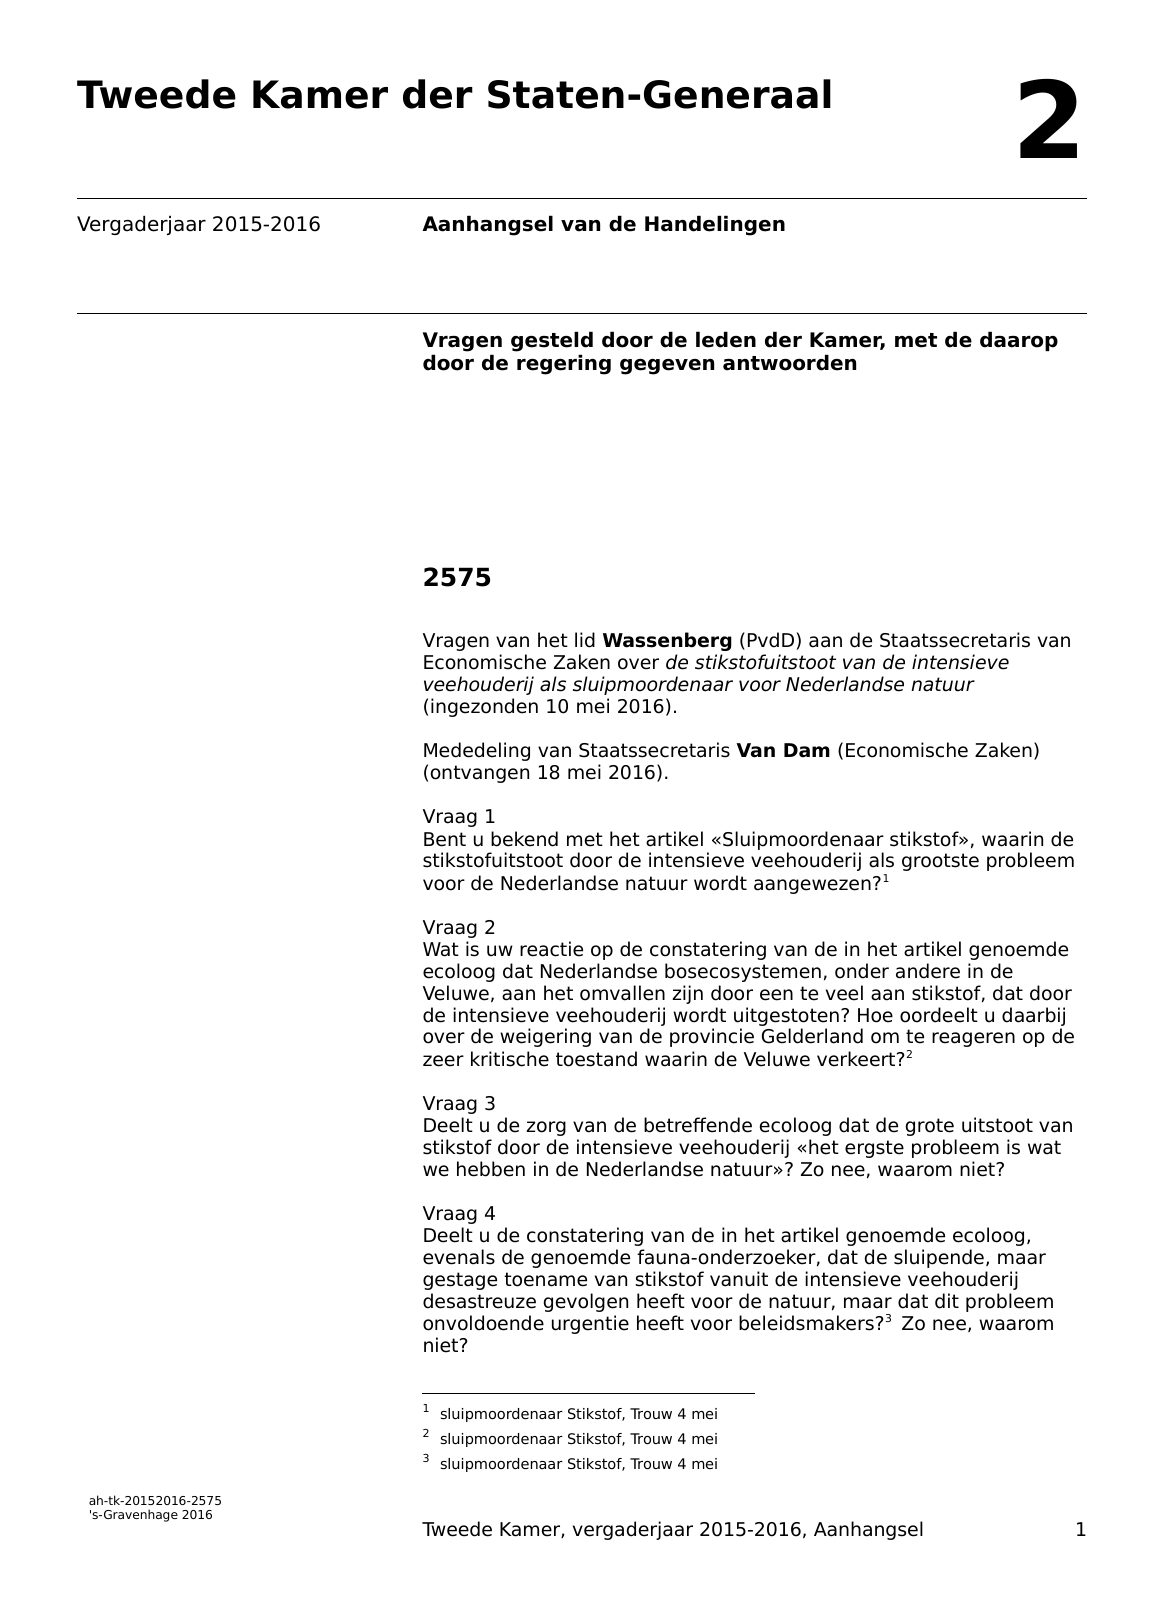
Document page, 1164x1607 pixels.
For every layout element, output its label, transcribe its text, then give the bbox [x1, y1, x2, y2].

text 2575 [422, 563, 1087, 592]
text Vraag 1 [422, 806, 1087, 828]
text Wat is uw reactie op de constatering van de in het artikel genoemde ecoloog dat Nederlandse bosecosystemen, onder andere in de Veluwe, aan het omvallen zijn door een te veel aan stikstof, dat door de intensieve veehouderij wordt uitgestoten? Hoe oordeelt u daarbij over de weigering van de provincie Gelderland om te reageren op de zeer kritische toestand waarin de Veluwe verkeert? [422, 938, 1087, 1070]
text Bent u bekend met het artikel «Sluipmoordenaar stikstof», waarin de stikstofuitstoot door de intensieve veehouderij als grootste probleem voor de Nederlandse natuur wordt aangewezen? [422, 828, 1087, 894]
table_cell [77, 314, 422, 375]
text sluipmoordenaar Stikstof, Trouw 4 mei [422, 1427, 1087, 1449]
text Vraag 3 [422, 1093, 1087, 1114]
text Vraag 2 [422, 917, 1087, 938]
text Mededeling van Staatssecretaris Van Dam (Economische Zaken) (ontvangen 18 mei 2016). [422, 740, 1087, 784]
table_cell Vragen gesteld door de leden der Kamer, met de daarop door de regering gegeven antwoorden [422, 314, 1087, 375]
text Deelt u de zorg van de betreffende ecoloog dat de grote uitstoot van stikstof door de intensieve veehouderij «het ergste probleem is wat we hebben in de Nederlandse natuur»? Zo nee, waarom niet? [422, 1114, 1087, 1181]
text Deelt u de constatering van de in het artikel genoemde ecoloog, evenals de genoemde fauna-onderzoeker, dat de sluipende, maar gestage toename van stikstof vanuit de intensieve veehouderij desastreuze gevolgen heeft voor de natuur, maar dat dit probleem onvoldoende urgentie heeft voor beleidsmakers? Zo nee, waarom niet? [422, 1225, 1087, 1357]
text sluipmoordenaar Stikstof, Trouw 4 mei [422, 1402, 1087, 1424]
table_cell Vergaderjaar 2015-2016 [77, 199, 422, 313]
text Vraag 4 [422, 1203, 1087, 1225]
table_cell Aanhangsel van de Handelingen [422, 199, 1087, 313]
text Vragen van het lid Wassenberg (PvdD) aan de Staatssecretaris van Economische Zaken over de stikstofuitstoot van de intensieve veehouderij als sluipmoordenaar voor Nederlandse natuur (ingezonden 10 mei 2016). [422, 630, 1087, 718]
table_header 2 [886, 59, 1087, 198]
text ah-tk-20152016-2575 [88, 1494, 323, 1508]
text 's-Gravenhage 2016 [88, 1508, 323, 1522]
text sluipmoordenaar Stikstof, Trouw 4 mei [422, 1452, 1087, 1474]
table_header Tweede Kamer der Staten-Generaal [77, 59, 886, 198]
